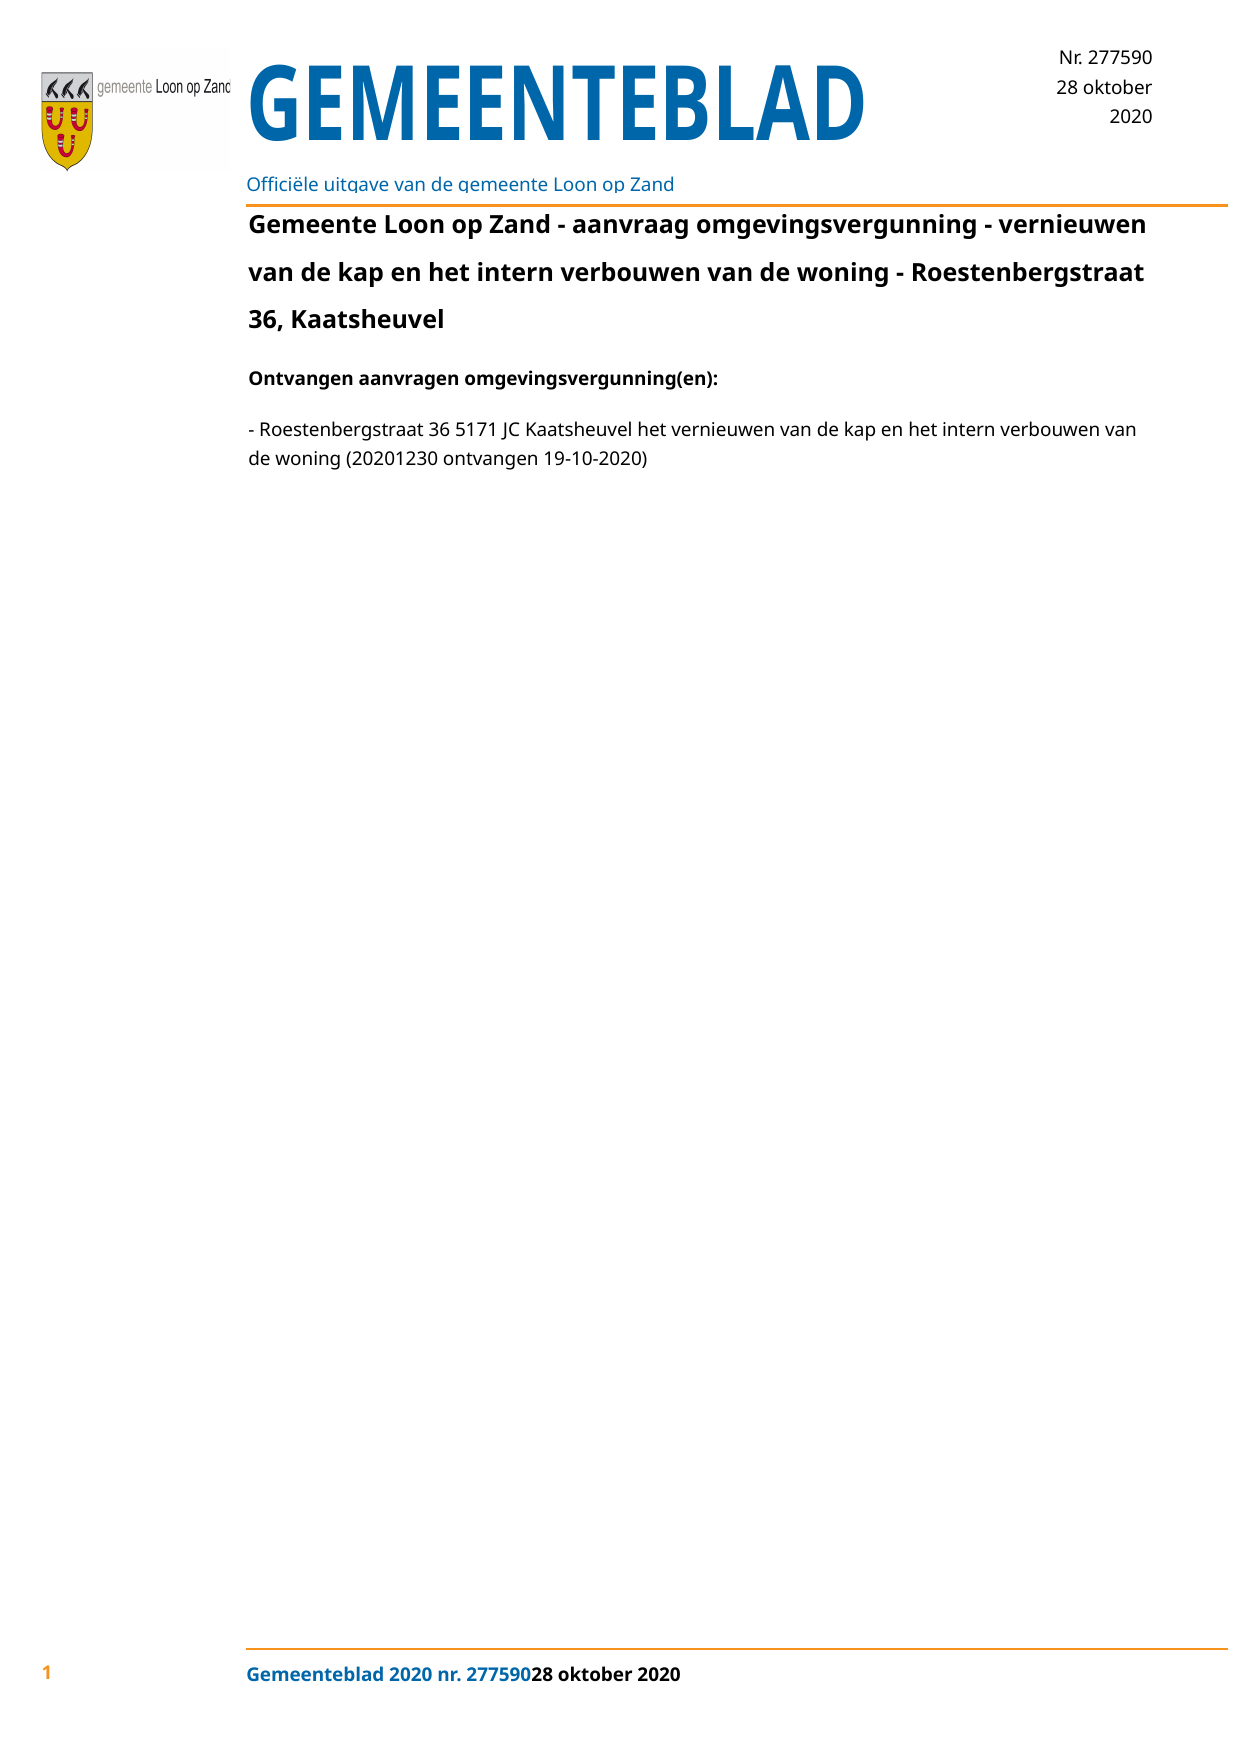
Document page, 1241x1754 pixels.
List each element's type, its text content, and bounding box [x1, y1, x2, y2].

text - Roestenbergstraat 36 5171 JC Kaatsheuvel het vernieuwen van de kap en het intern verbouwen van de woning (20201230 ontvangen 19-10-2020) [248, 416, 1152, 471]
picture [41, 47, 231, 172]
text Gemeente Loon op Zand - aanvraag omgevingsvergunning - vernieuwen van de kap en het intern verbouwen van de woning - Roestenbergstraat 36, Kaatsheuvel [248, 207, 1152, 336]
text Ontvangen aanvragen omgevingsvergunning(en): [248, 366, 1152, 391]
